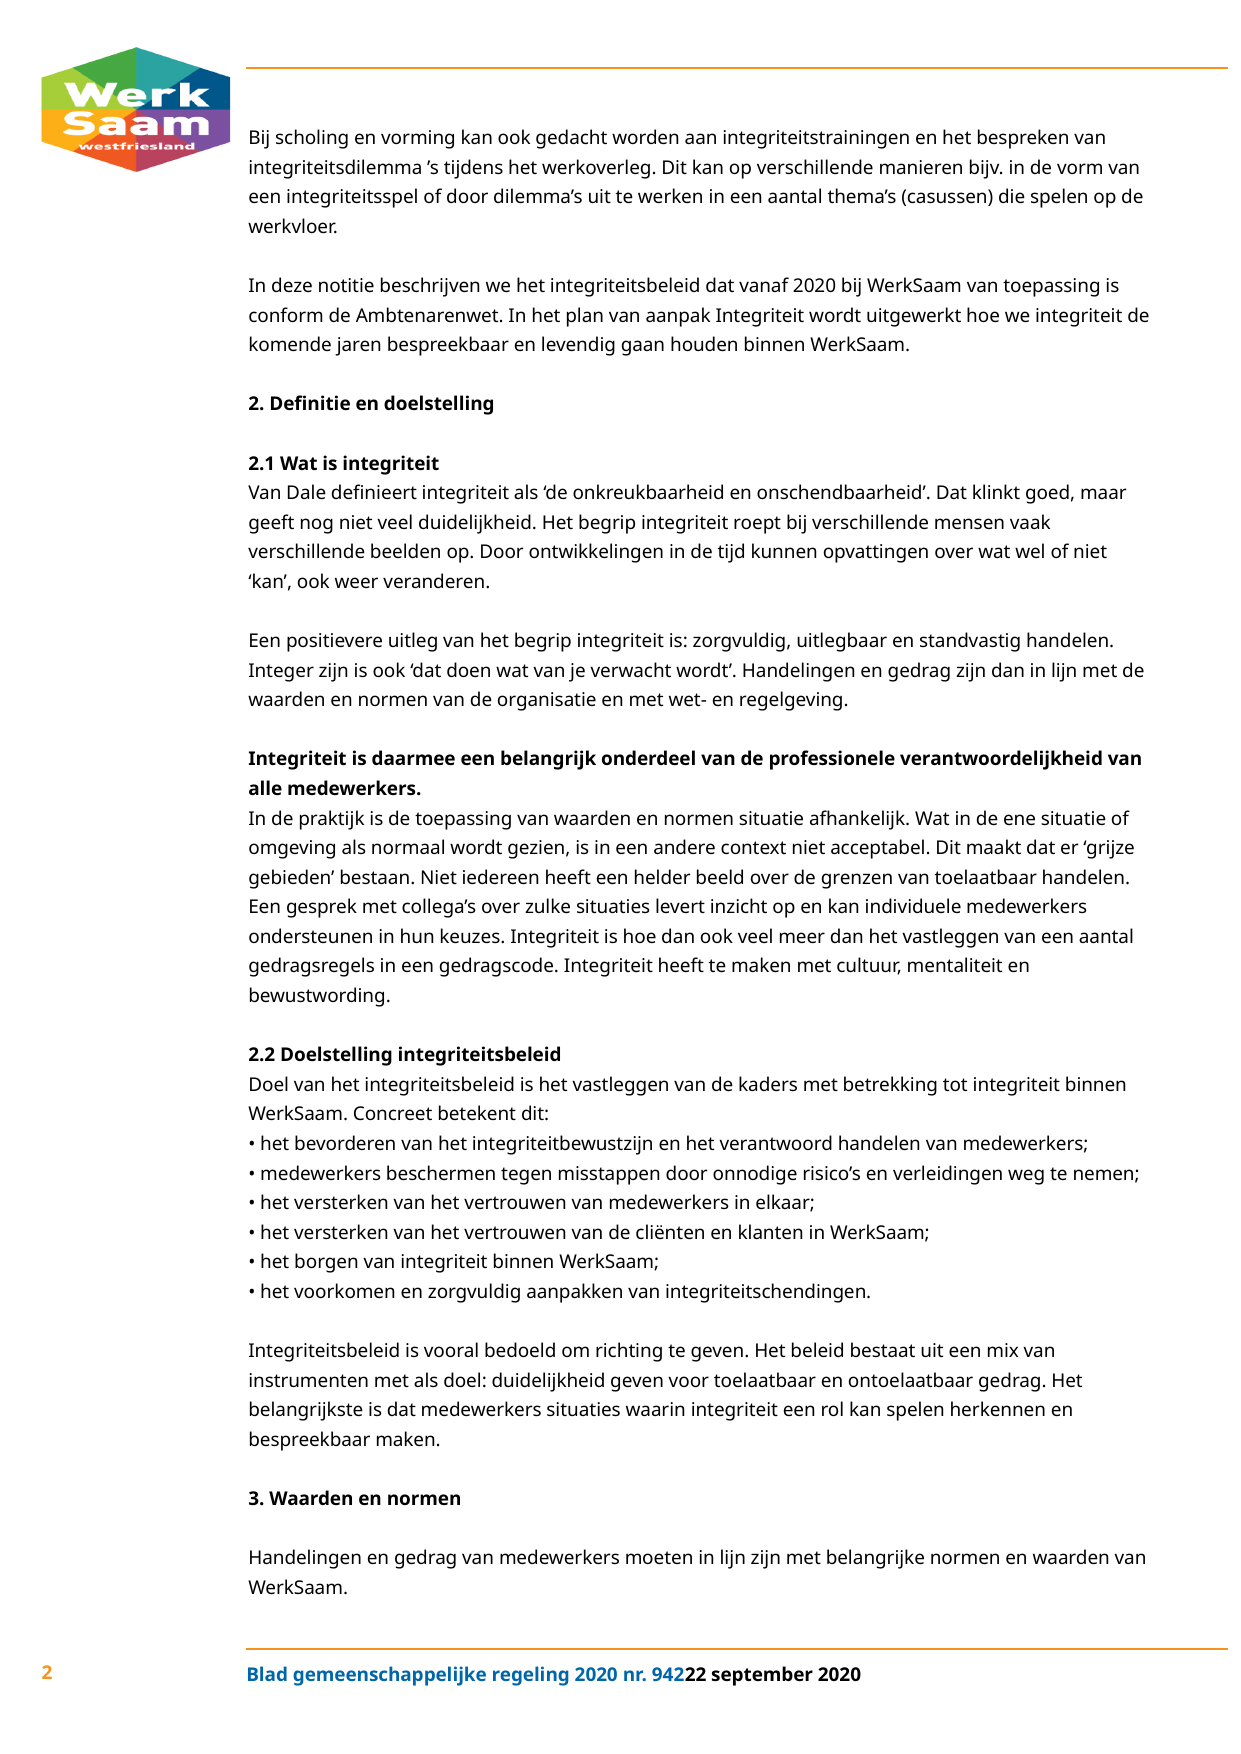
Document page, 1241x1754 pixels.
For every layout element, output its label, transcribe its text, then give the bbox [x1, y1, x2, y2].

text 2. Definitie en doelstelling [248, 391, 1152, 416]
text In deze notitie beschrijven we het integriteitsbeleid dat vanaf 2020 bij WerkSaam van toepassing is conform de Ambtenarenwet. In het plan van aanpak Integriteit wordt uitgewerkt hoe we integriteit de komende jaren bespreekbaar en levendig gaan houden binnen WerkSaam. [248, 272, 1152, 357]
text Handelingen en gedrag van medewerkers moeten in lijn zijn met belangrijke normen en waarden van WerkSaam. [248, 1544, 1152, 1600]
picture [41, 47, 231, 172]
text • het borgen van integriteit binnen WerkSaam; [248, 1248, 1152, 1274]
text In de praktijk is de toepassing van waarden en normen situatie afhankelijk. Wat in de ene situatie of omgeving als normaal wordt gezien, is in een andere context niet acceptabel. Dit maakt dat er ‘grijze gebieden’ bestaan. Niet iedereen heeft een helder beeld over de grenzen van toelaatbaar handelen. Een gesprek met collega’s over zulke situaties levert inzicht op en kan individuele medewerkers ondersteunen in hun keuzes. Integriteit is hoe dan ook veel meer dan het vastleggen van een aantal gedragsregels in een gedragscode. Integriteit heeft te maken met cultuur, mentaliteit en bewustwording. [248, 805, 1152, 1008]
text • het versterken van het vertrouwen van de cliënten en klanten in WerkSaam; [248, 1219, 1152, 1245]
text Een positievere uitleg van het begrip integriteit is: zorgvuldig, uitlegbaar en standvastig handelen. Integer zijn is ook ‘dat doen wat van je verwacht wordt’. Handelingen en gedrag zijn dan in lijn met de waarden en normen van de organisatie en met wet- en regelgeving. [248, 627, 1152, 712]
text • het versterken van het vertrouwen van medewerkers in elkaar; [248, 1189, 1152, 1215]
text • het voorkomen en zorgvuldig aanpakken van integriteitschendingen. [248, 1278, 1152, 1304]
text Integriteit is daarmee een belangrijk onderdeel van de professionele verantwoordelijkheid van alle medewerkers. [248, 746, 1152, 801]
text • het bevorderen van het integriteitbewustzijn en het verantwoord handelen van medewerkers; [248, 1130, 1152, 1156]
text 2.1 Wat is integriteit [248, 450, 1152, 476]
text Integriteitsbeleid is vooral bedoeld om richting te geven. Het beleid bestaat uit een mix van instrumenten met als doel: duidelijkheid geven voor toelaatbaar en ontoelaatbaar gedrag. Het belangrijkste is dat medewerkers situaties waarin integriteit een rol kan spelen herkennen en bespreekbaar maken. [248, 1337, 1152, 1452]
text Bij scholing en vorming kan ook gedacht worden aan integriteitstrainingen en het bespreken van integriteitsdilemma ’s tijdens het werkoverleg. Dit kan op verschillende manieren bijv. in de vorm van een integriteitsspel of door dilemma’s uit te werken in een aantal thema’s (casussen) die spelen op de werkvloer. [248, 124, 1152, 239]
text 3. Waarden en normen [248, 1485, 1152, 1511]
text Doel van het integriteitsbeleid is het vastleggen van de kaders met betrekking tot integriteit binnen WerkSaam. Concreet betekent dit: [248, 1071, 1152, 1126]
text Van Dale definieert integriteit als ‘de onkreukbaarheid en onschendbaarheid’. Dat klinkt goed, maar geeft nog niet veel duidelijkheid. Het begrip integriteit roept bij verschillende mensen vaak verschillende beelden op. Door ontwikkelingen in de tijd kunnen opvattingen over wat wel of niet ‘kan’, ook weer veranderen. [248, 479, 1152, 594]
text • medewerkers beschermen tegen misstappen door onnodige risico’s en verleidingen weg te nemen; [248, 1160, 1152, 1186]
text 2.2 Doelstelling integriteitsbeleid [248, 1041, 1152, 1067]
